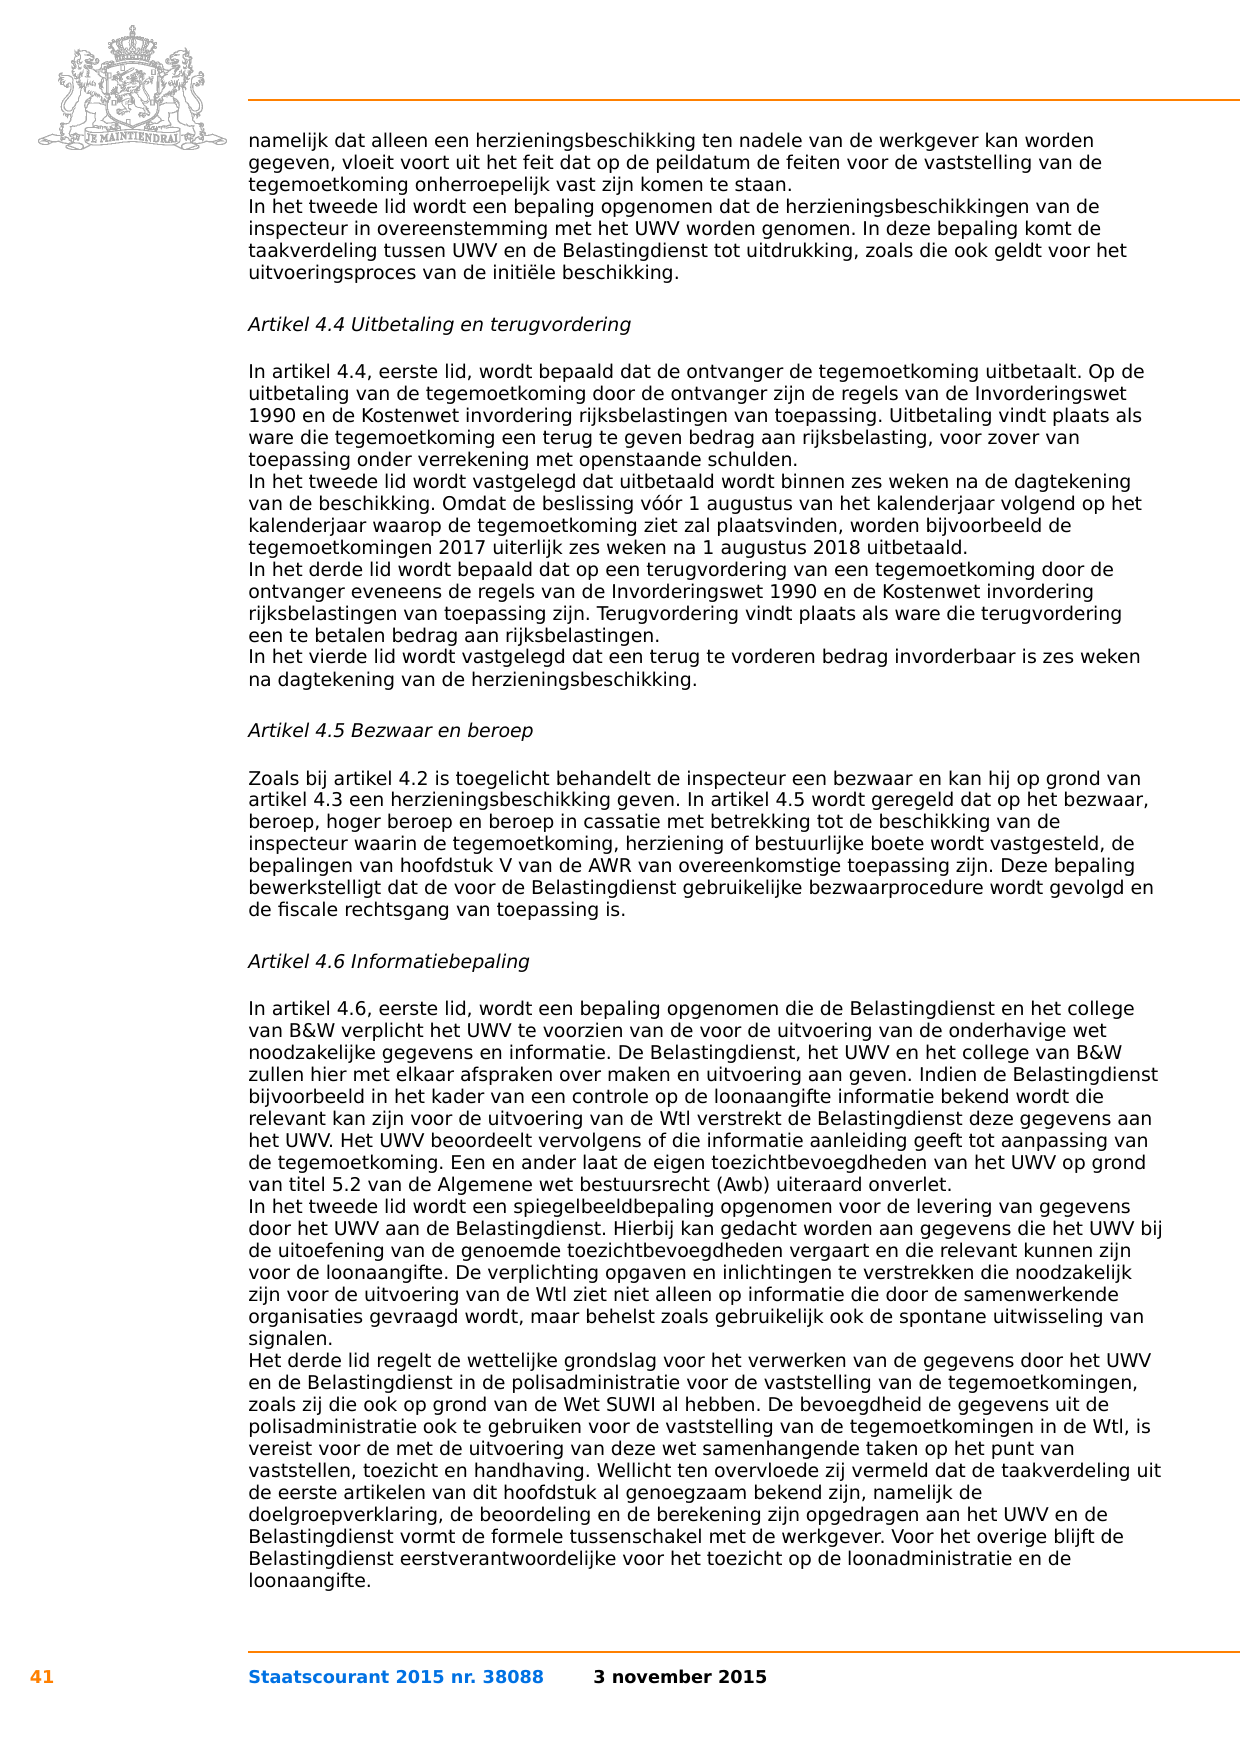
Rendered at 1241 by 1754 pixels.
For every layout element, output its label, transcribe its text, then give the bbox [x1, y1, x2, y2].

text Het derde lid regelt de wettelijke grondslag voor het verwerken van de gegevens door het UWV en de Belastingdienst in de polisadministratie voor de vaststelling van de tegemoetkomingen, zoals zij die ook op grond van de Wet SUWI al hebben. De bevoegdheid de gegevens uit de polisadministratie ook te gebruiken voor de vaststelling van de tegemoetkomingen in de Wtl, is vereist voor de met de uitvoering van deze wet samenhangende taken op het punt van vaststellen, toezicht en handhaving. Wellicht ten overvloede zij vermeld dat de taakverdeling uit de eerste artikelen van dit hoofdstuk al genoegzaam bekend zijn, namelijk de doelgroepverklaring, de beoordeling en de berekening zijn opgedragen aan het UWV en de Belastingdienst vormt de formele tussenschakel met de werkgever. Voor het overige blijft de Belastingdienst eerstverantwoordelijke voor het toezicht op de loonadministratie en de loonaangifte. [248, 1350, 1163, 1592]
text In het vierde lid wordt vastgelegd dat een terug te vorderen bedrag invorderbaar is zes weken na dagtekening van de herzieningsbeschikking. [248, 646, 1163, 690]
text Zoals bij artikel 4.2 is toegelicht behandelt de inspecteur een bezwaar en kan hij op grond van artikel 4.3 een herzieningsbeschikking geven. In artikel 4.5 wordt geregeld dat op het bezwaar, beroep, hoger beroep en beroep in cassatie met betrekking tot de beschikking van de inspecteur waarin de tegemoetkoming, herziening of bestuurlijke boete wordt vastgesteld, de bepalingen van hoofdstuk V van de AWR van overeenkomstige toepassing zijn. Deze bepaling bewerkstelligt dat de voor de Belastingdienst gebruikelijke bezwaarprocedure wordt gevolgd en de fiscale rechtsgang van toepassing is. [248, 767, 1163, 921]
text In het tweede lid wordt vastgelegd dat uitbetaald wordt binnen zes weken na de dagtekening van de beschikking. Omdat de beslissing vóór 1 augustus van het kalenderjaar volgend op het kalenderjaar waarop de tegemoetkoming ziet zal plaatsvinden, worden bijvoorbeeld de tegemoetkomingen 2017 uiterlijk zes weken na 1 augustus 2018 uitbetaald. [248, 471, 1163, 558]
text In het tweede lid wordt een bepaling opgenomen dat de herzieningsbeschikkingen van de inspecteur in overeenstemming met het UWV worden genomen. In deze bepaling komt de taakverdeling tussen UWV en de Belastingdienst tot uitdrukking, zoals die ook geldt voor het uitvoeringsproces van de initiële beschikking. [248, 196, 1163, 284]
text In artikel 4.6, eerste lid, wordt een bepaling opgenomen die de Belastingdienst en het college van B&W verplicht het UWV te voorzien van de voor de uitvoering van de onderhavige wet noodzakelijke gegevens en informatie. De Belastingdienst, het UWV en het college van B&W zullen hier met elkaar afspraken over maken en uitvoering aan geven. Indien de Belastingdienst bijvoorbeeld in het kader van een controle op de loonaangifte informatie bekend wordt die relevant kan zijn voor de uitvoering van de Wtl verstrekt de Belastingdienst deze gegevens aan het UWV. Het UWV beoordeelt vervolgens of die informatie aanleiding geeft tot aanpassing van de tegemoetkoming. Een en ander laat de eigen toezichtbevoegdheden van het UWV op grond van titel 5.2 van de Algemene wet bestuursrecht (Awb) uiteraard onverlet. [248, 998, 1163, 1196]
text In het tweede lid wordt een spiegelbeeldbepaling opgenomen voor de levering van gegevens door het UWV aan de Belastingdienst. Hierbij kan gedacht worden aan gegevens die het UWV bij de uitoefening van de genoemde toezichtbevoegdheden vergaart en die relevant kunnen zijn voor de loonaangifte. De verplichting opgaven en inlichtingen te verstrekken die noodzakelijk zijn voor de uitvoering van de Wtl ziet niet alleen op informatie die door de samenwerkende organisaties gevraagd wordt, maar behelst zoals gebruikelijk ook de spontane uitwisseling van signalen. [248, 1196, 1163, 1350]
picture [38, 25, 227, 150]
subtitle Artikel 4.4 Uitbetaling en terugvordering [248, 314, 1163, 336]
subtitle Artikel 4.5 Bezwaar en beroep [248, 720, 1163, 742]
text namelijk dat alleen een herzieningsbeschikking ten nadele van de werkgever kan worden gegeven, vloeit voort uit het feit dat op de peildatum de feiten voor de vaststelling van de tegemoetkoming onherroepelijk vast zijn komen te staan. [248, 130, 1163, 196]
subtitle Artikel 4.6 Informatiebepaling [248, 951, 1163, 973]
text In artikel 4.4, eerste lid, wordt bepaald dat de ontvanger de tegemoetkoming uitbetaalt. Op de uitbetaling van de tegemoetkoming door de ontvanger zijn de regels van de Invorderingswet 1990 en de Kostenwet invordering rijksbelastingen van toepassing. Uitbetaling vindt plaats als ware die tegemoetkoming een terug te geven bedrag aan rijksbelasting, voor zover van toepassing onder verrekening met openstaande schulden. [248, 361, 1163, 471]
text In het derde lid wordt bepaald dat op een terugvordering van een tegemoetkoming door de ontvanger eveneens de regels van de Invorderingswet 1990 en de Kostenwet invordering rijksbelastingen van toepassing zijn. Terugvordering vindt plaats als ware die terugvordering een te betalen bedrag aan rijksbelastingen. [248, 558, 1163, 646]
